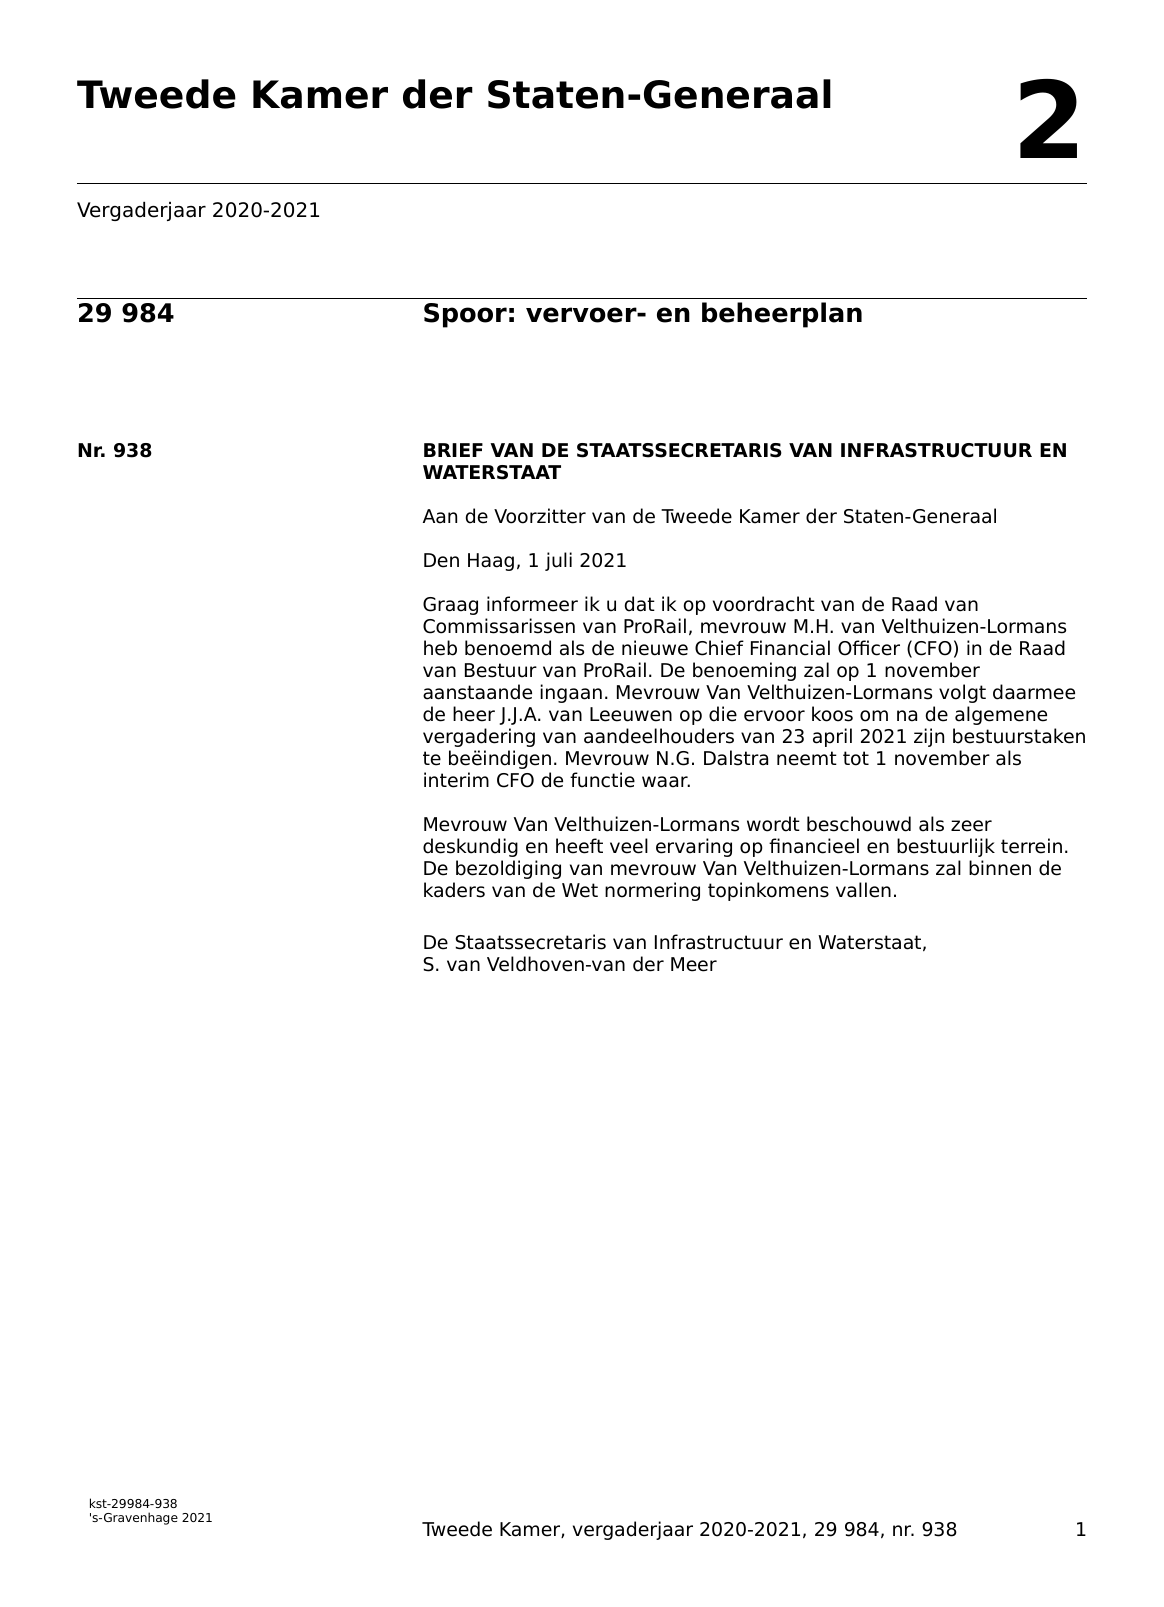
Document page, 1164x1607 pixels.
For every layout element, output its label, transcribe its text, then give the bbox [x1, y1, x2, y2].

text 's-Gravenhage 2021 [88, 1511, 323, 1525]
table_header Tweede Kamer der Staten-Generaal [77, 59, 886, 183]
text kst-29984-938 [88, 1497, 323, 1511]
text Mevrouw Van Velthuizen-Lormans wordt beschouwd als zeer deskundig en heeft veel ervaring op financieel en bestuurlijk terrein. De bezoldiging van mevrouw Van Velthuizen-Lormans zal binnen de kaders van de Wet normering topinkomens vallen. [422, 814, 1087, 902]
table_cell Vergaderjaar 2020-2021 [77, 184, 1087, 298]
text Graag informeer ik u dat ik op voordracht van de Raad van Commissarissen van ProRail, mevrouw M.H. van Velthuizen-Lormans heb benoemd als de nieuwe Chief Financial Officer (CFO) in de Raad van Bestuur van ProRail. De benoeming zal op 1 november aanstaande ingaan. Mevrouw Van Velthuizen-Lormans volgt daarmee de heer J.J.A. van Leeuwen op die ervoor koos om na de algemene vergadering van aandeelhouders van 23 april 2021 zijn bestuurstaken te beëindigen. Mevrouw N.G. Dalstra neemt tot 1 november als interim CFO de functie waar. [422, 594, 1087, 792]
subtitle 29 984 Spoor: vervoer- en beheerplan [77, 299, 1087, 329]
table_header 2 [886, 59, 1087, 183]
text Aan de Voorzitter van de Tweede Kamer der Staten-Generaal [422, 506, 1087, 528]
subtitle Nr. 938 BRIEF VAN DE STAATSSECRETARIS VAN INFRASTRUCTUUR EN WATERSTAAT [77, 440, 1087, 484]
text De Staatssecretaris van Infrastructuur en Waterstaat, S. van Veldhoven-van der Meer [422, 932, 1087, 976]
text Den Haag, 1 juli 2021 [422, 550, 1087, 572]
